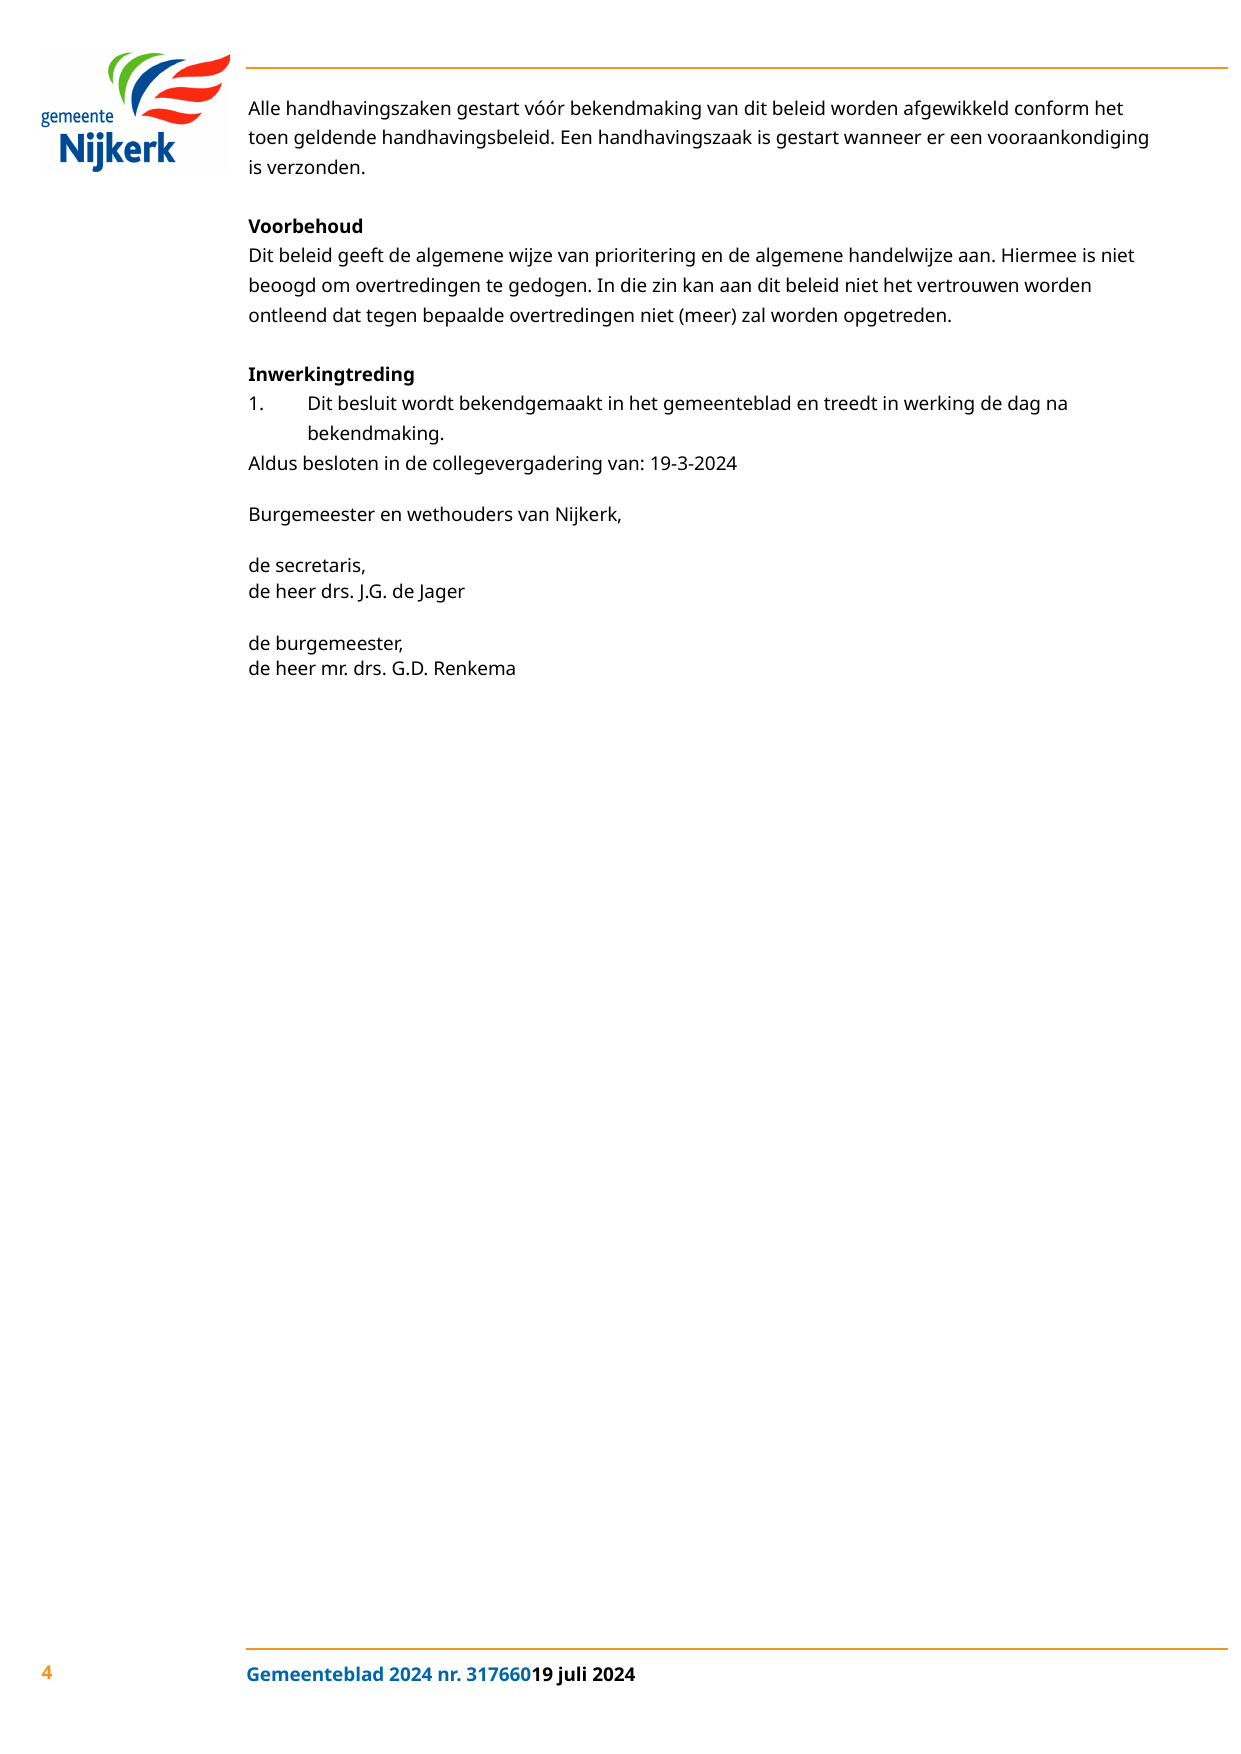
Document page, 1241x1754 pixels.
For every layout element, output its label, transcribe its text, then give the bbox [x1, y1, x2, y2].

text Dit beleid geeft de algemene wijze van prioritering en de algemene handelwijze aan. Hiermee is niet beoogd om overtredingen te gedogen. In die zin kan aan dit beleid niet het vertrouwen worden ontleend dat tegen bepaalde overtredingen niet (meer) zal worden opgetreden. [248, 243, 1152, 328]
text Alle handhavingszaken gestart vóór bekendmaking van dit beleid worden afgewikkeld conform het toen geldende handhavingsbeleid. Een handhavingszaak is gestart wanneer er een vooraankondiging is verzonden. [248, 95, 1152, 180]
text de burgemeester, [248, 630, 1152, 656]
text Aldus besloten in de collegevergadering van: 19-3-2024 [248, 450, 1152, 476]
text Inwerkingtreding [248, 361, 1152, 387]
text Burgemeester en wethouders van Nijkerk, [248, 501, 1152, 527]
text de heer mr. drs. G.D. Renkema [248, 656, 1152, 681]
text Voorbehoud [248, 213, 1152, 239]
list Dit besluit wordt bekendgemaakt in het gemeenteblad en treedt in werking de dag na bekendmaking. [248, 391, 1152, 446]
picture [41, 47, 231, 172]
text de heer drs. J.G. de Jager [248, 578, 1152, 604]
text de secretaris, [248, 553, 1152, 578]
